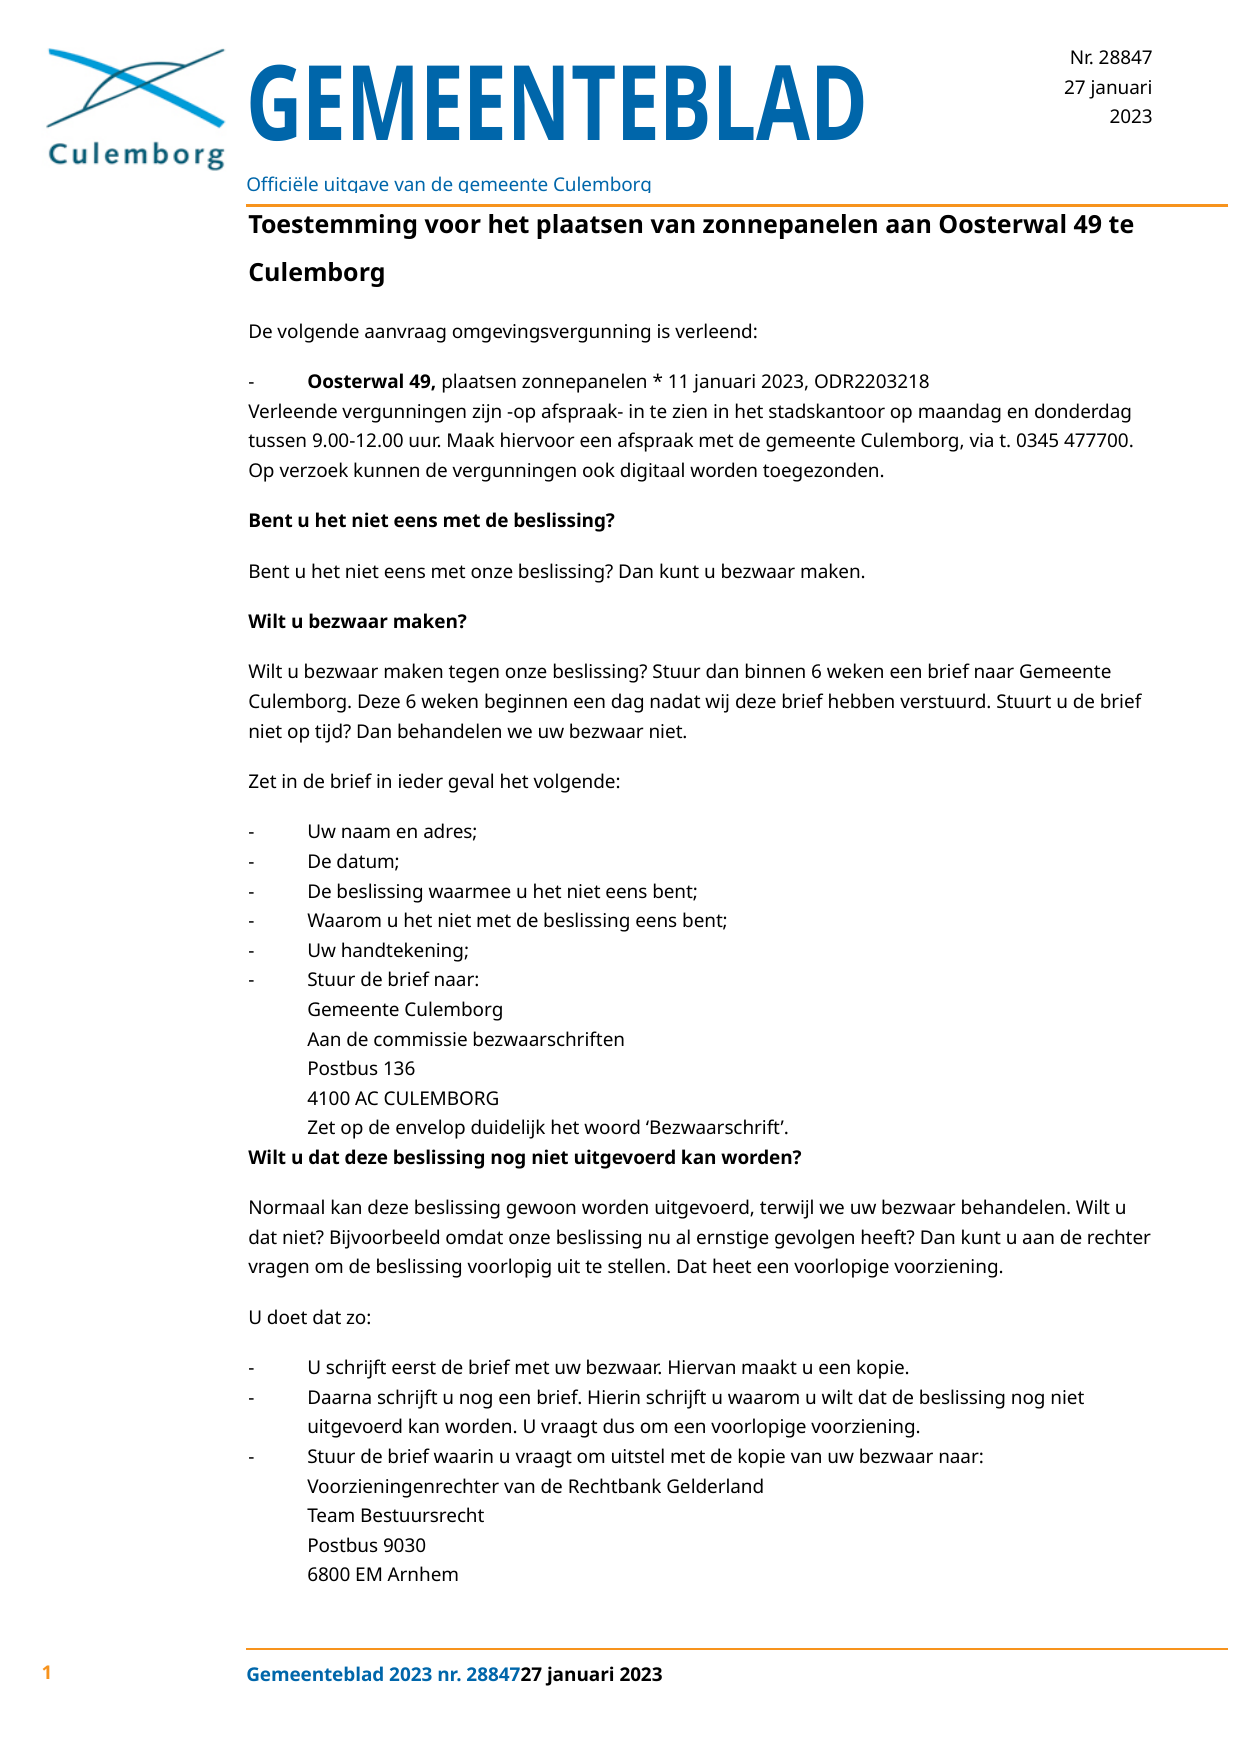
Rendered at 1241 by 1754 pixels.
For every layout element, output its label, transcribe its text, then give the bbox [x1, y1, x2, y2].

list Daarna schrijft u nog een brief. Hierin schrijft u waarom u wilt dat de beslissing nog niet uitgevoerd kan worden. U vraagt dus om een voorlopige voorziening. [248, 1384, 1152, 1439]
picture [41, 47, 231, 172]
text Toestemming voor het plaatsen van zonnepanelen aan Oosterwal 49 te Culemborg [248, 207, 1152, 288]
list De beslissing waarmee u het niet eens bent; [248, 878, 1152, 904]
text Zet in de brief in ieder geval het volgende: [248, 768, 1152, 794]
text De volgende aanvraag omgevingsvergunning is verleend: [248, 318, 1152, 344]
list Uw naam en adres; [248, 819, 1152, 844]
text Wilt u dat deze beslissing nog niet uitgevoerd kan worden? [248, 1144, 1152, 1170]
list Stuur de brief waarin u vraagt om uitstel met de kopie van uw bezwaar naar: [248, 1443, 1152, 1469]
text Bent u het niet eens met de beslissing? [248, 507, 1152, 533]
list Voorzieningenrechter van de Rechtbank Gelderland [248, 1473, 1152, 1499]
text Verleende vergunningen zijn -op afspraak- in te zien in het stadskantoor op maandag en donderdag tussen 9.00-12.00 uur. Maak hiervoor een afspraak met de gemeente Culemborg, via t. 0345 477700. Op verzoek kunnen de vergunningen ook digitaal worden toegezonden. [248, 398, 1152, 483]
list Stuur de brief naar: [248, 967, 1152, 992]
list 6800 EM Arnhem [248, 1562, 1152, 1587]
list Waarom u het niet met de beslissing eens bent; [248, 907, 1152, 933]
text U doet dat zo: [248, 1304, 1152, 1330]
list De datum; [248, 848, 1152, 874]
list U schrijft eerst de brief met uw bezwaar. Hiervan maakt u een kopie. [248, 1354, 1152, 1380]
text Bent u het niet eens met onze beslissing? Dan kunt u bezwaar maken. [248, 558, 1152, 584]
text Wilt u bezwaar maken tegen onze beslissing? Stuur dan binnen 6 weken een brief naar Gemeente Culemborg. Deze 6 weken beginnen een dag nadat wij deze brief hebben verstuurd. Stuurt u de brief niet op tijd? Dan behandelen we uw bezwaar niet. [248, 659, 1152, 744]
list Oosterwal 49, plaatsen zonnepanelen * 11 januari 2023, ODR2203218 [248, 368, 1152, 394]
list Zet op de envelop duidelijk het woord ‘Bezwaarschrift’. [248, 1114, 1152, 1140]
list Aan de commissie bezwaarschriften [248, 1026, 1152, 1052]
text Normaal kan deze beslissing gewoon worden uitgevoerd, terwijl we uw bezwaar behandelen. Wilt u dat niet? Bijvoorbeeld omdat onze beslissing nu al ernstige gevolgen heeft? Dan kunt u aan de rechter vragen om de beslissing voorlopig uit te stellen. Dat heet een voorlopige voorziening. [248, 1194, 1152, 1279]
list Postbus 9030 [248, 1532, 1152, 1558]
list Uw handtekening; [248, 937, 1152, 963]
list Team Bestuursrecht [248, 1502, 1152, 1528]
text Wilt u bezwaar maken? [248, 608, 1152, 634]
list 4100 AC CULEMBORG [248, 1085, 1152, 1111]
list Gemeente Culemborg [248, 996, 1152, 1022]
list Postbus 136 [248, 1055, 1152, 1081]
